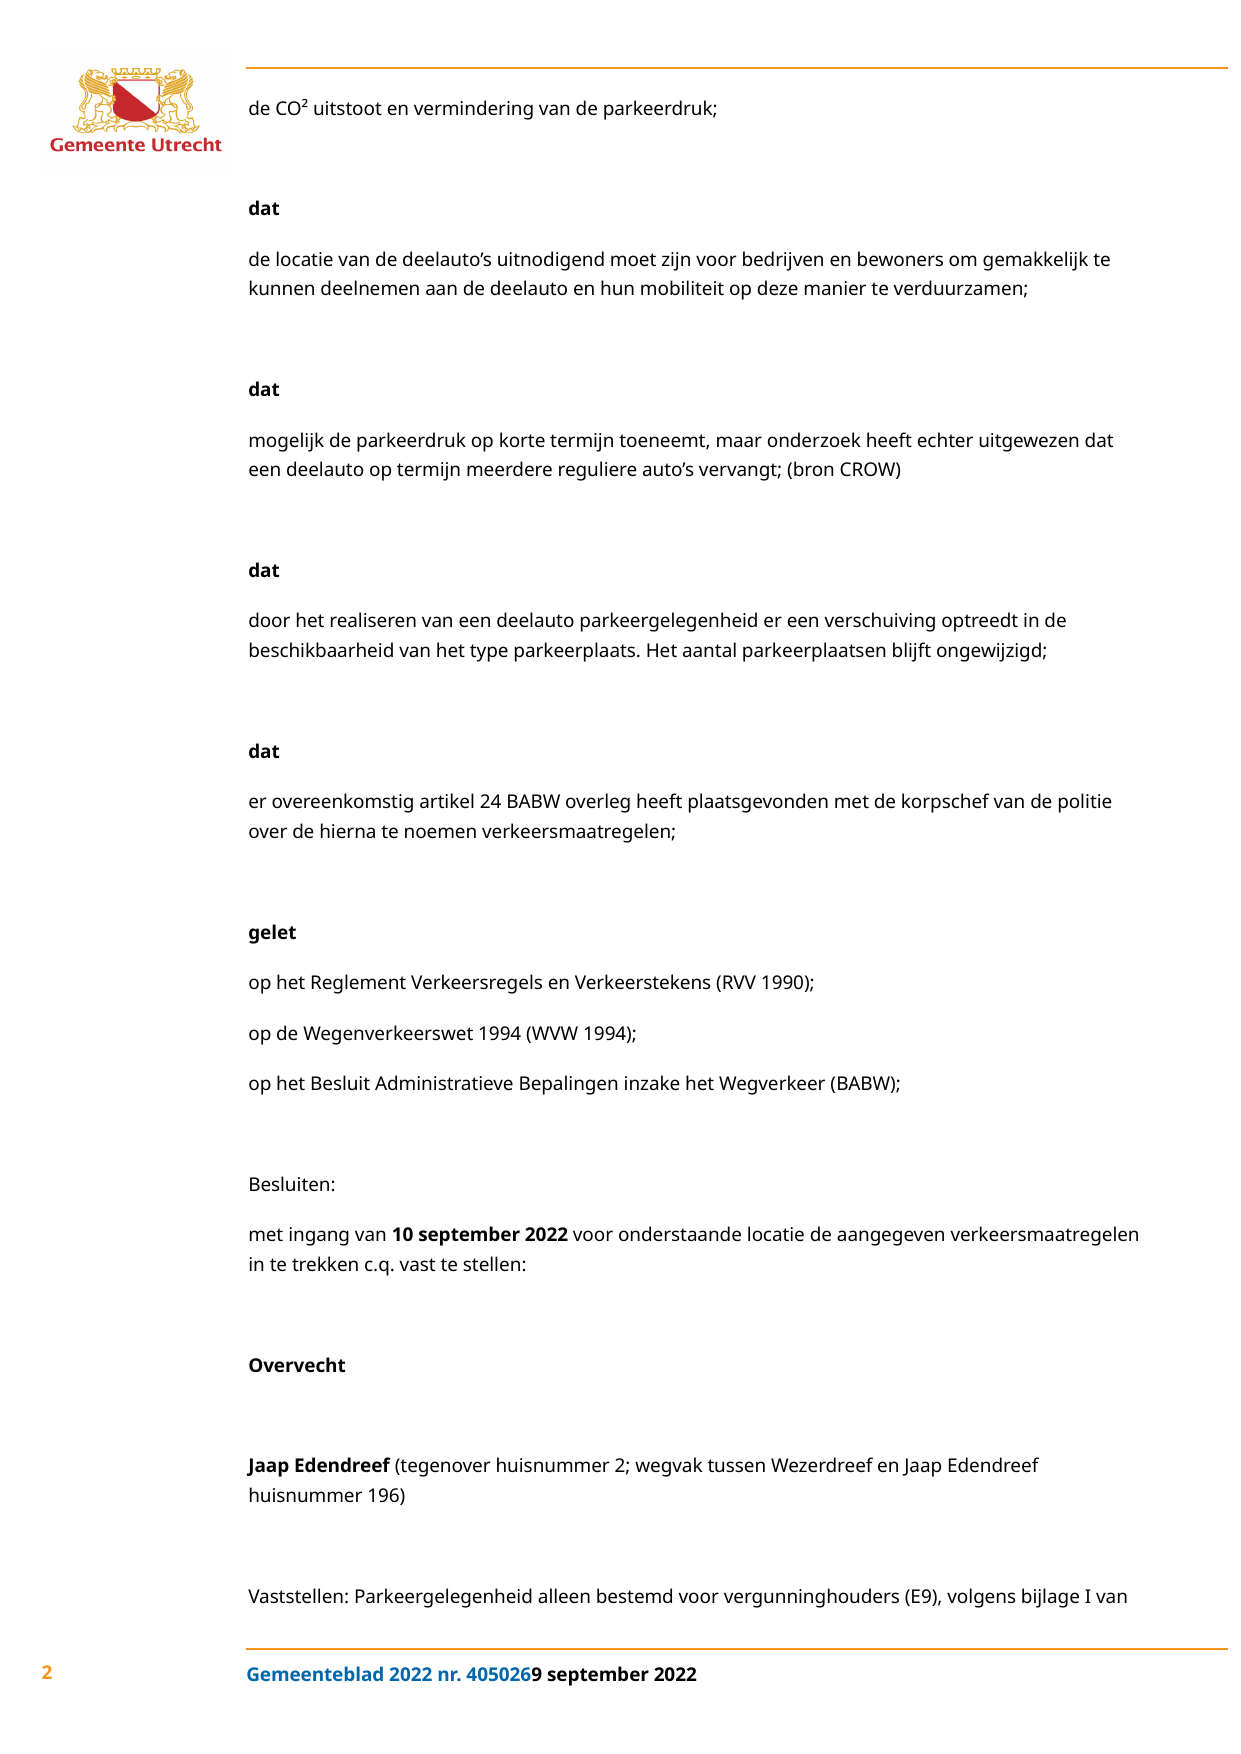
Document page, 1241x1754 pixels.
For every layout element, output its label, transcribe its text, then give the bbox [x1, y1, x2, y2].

text dat [248, 557, 1152, 583]
text dat [248, 196, 1152, 221]
text dat [248, 738, 1152, 764]
text Jaap Edendreef (tegenover huisnummer 2; wegvak tussen Wezerdreef en Jaap Edendreef huisnummer 196) [248, 1453, 1152, 1508]
text mogelijk de parkeerdruk op korte termijn toeneemt, maar onderzoek heeft echter uitgewezen dat een deelauto op termijn meerdere reguliere auto’s vervangt; (bron CROW) [248, 427, 1152, 482]
text er overeenkomstig artikel 24 BABW overleg heeft plaatsgevonden met de korpschef van de politie over de hierna te noemen verkeersmaatregelen; [248, 788, 1152, 844]
text op het Besluit Administratieve Bepalingen inzake het Wegverkeer (BABW); [248, 1070, 1152, 1096]
text op het Reglement Verkeersregels en Verkeerstekens (RVV 1990); [248, 969, 1152, 995]
text door het realiseren van een deelauto parkeergelegenheid er een verschuiving optreedt in de beschikbaarheid van het type parkeerplaats. Het aantal parkeerplaatsen blijft ongewijzigd; [248, 608, 1152, 663]
text gelet [248, 919, 1152, 945]
picture [41, 47, 231, 172]
text met ingang van 10 september 2022 voor onderstaande locatie de aangegeven verkeersmaatregelen in te trekken c.q. vast te stellen: [248, 1221, 1152, 1277]
text dat [248, 376, 1152, 402]
text de CO² uitstoot en vermindering van de parkeerdruk; [248, 95, 1152, 121]
text op de Wegenverkeerswet 1994 (WVW 1994); [248, 1020, 1152, 1046]
text de locatie van de deelauto’s uitnodigend moet zijn voor bedrijven en bewoners om gemakkelijk te kunnen deelnemen aan de deelauto en hun mobiliteit op deze manier te verduurzamen; [248, 246, 1152, 301]
text Vaststellen: Parkeergelegenheid alleen bestemd voor vergunninghouders (E9), volgens bijlage I van [248, 1583, 1152, 1609]
text Besluiten: [248, 1171, 1152, 1197]
text Overvecht [248, 1352, 1152, 1378]
